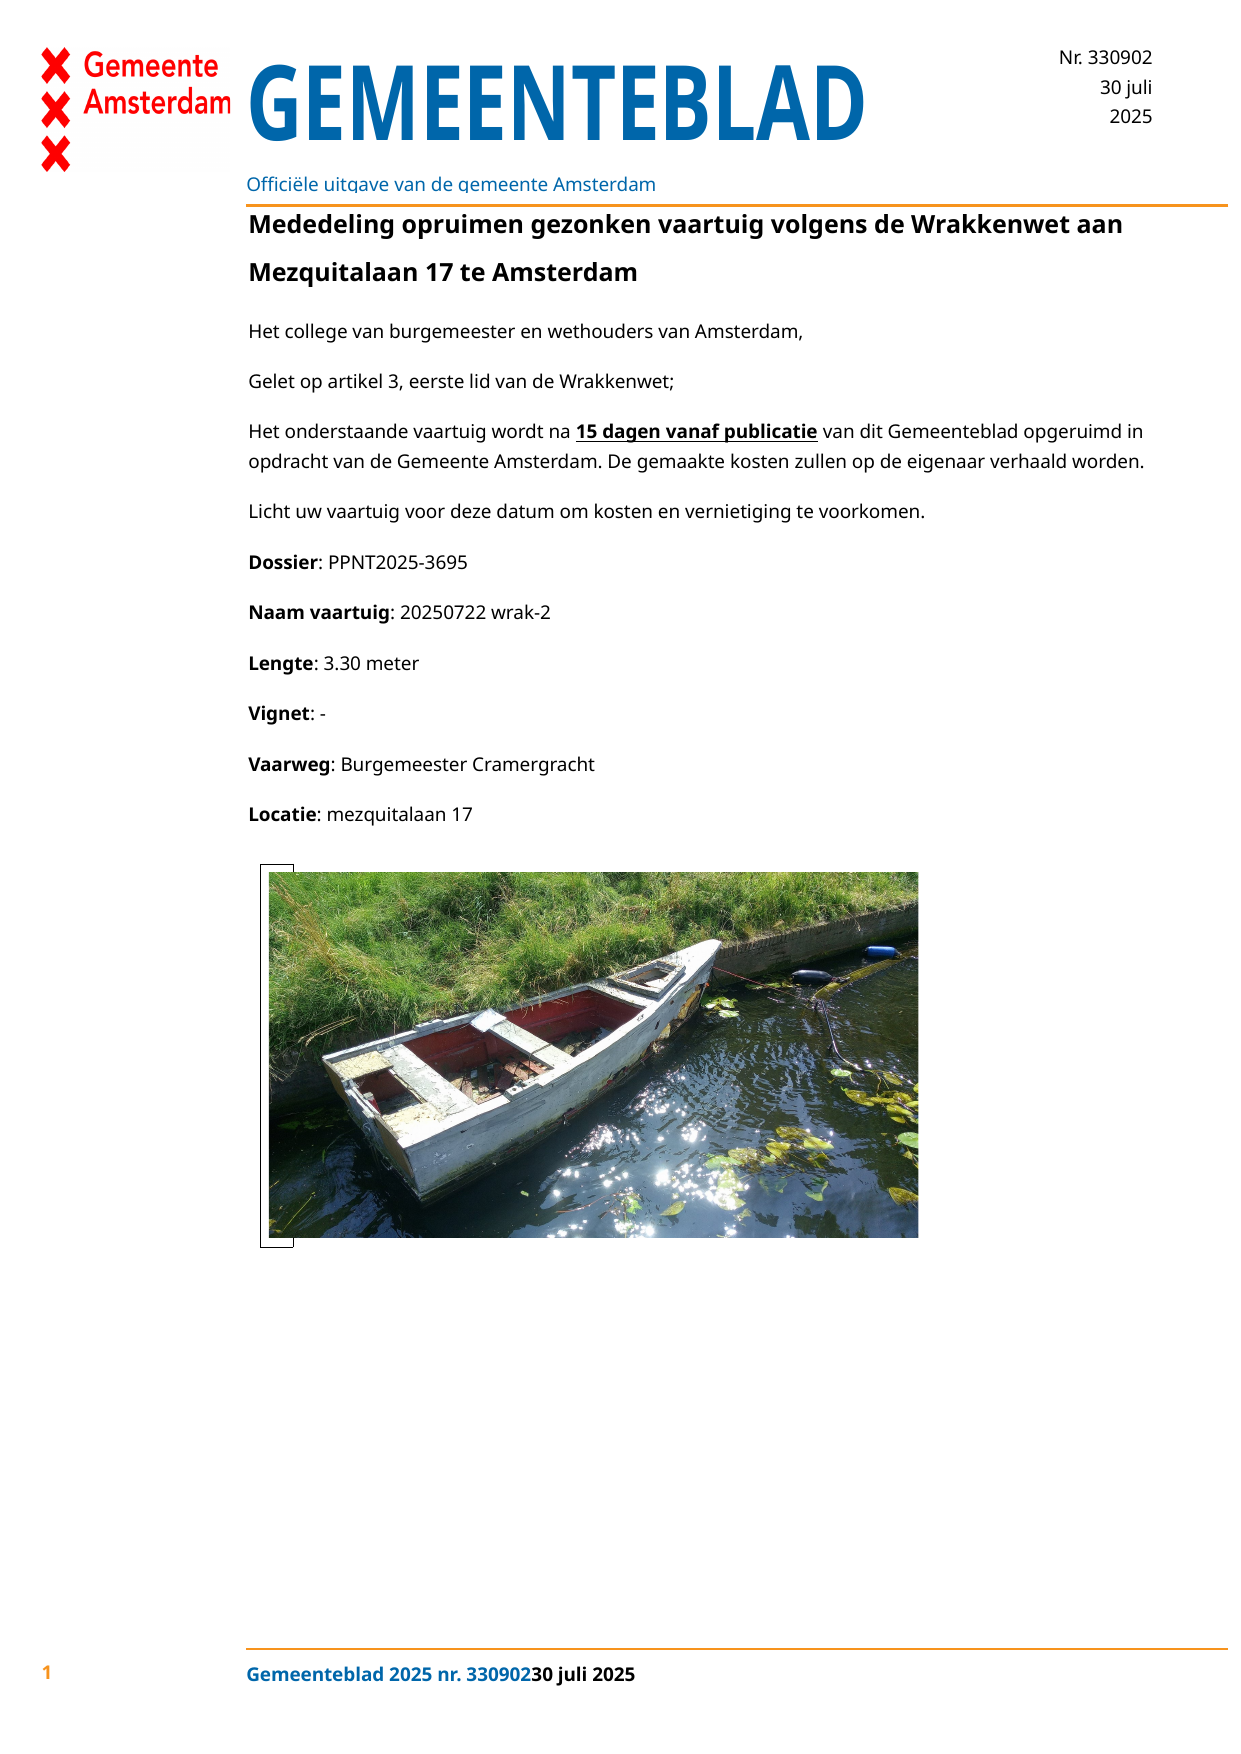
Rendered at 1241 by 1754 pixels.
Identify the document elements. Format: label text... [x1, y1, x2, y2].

text Lengte: 3.30 meter [248, 650, 1152, 676]
picture [41, 47, 231, 172]
text Gelet op artikel 3, eerste lid van de Wrakkenwet; [248, 368, 1152, 394]
picture [268, 872, 919, 1238]
text Het college van burgemeester en wethouders van Amsterdam, [248, 318, 1152, 344]
text Locatie: mezquitalaan 17 [248, 801, 1152, 827]
text Het onderstaande vaartuig wordt na 15 dagen vanaf publicatie van dit Gemeenteblad opgeruimd in opdracht van de Gemeente Amsterdam. De gemaakte kosten zullen op de eigenaar verhaald worden. [248, 419, 1152, 474]
text Licht uw vaartuig voor deze datum om kosten en vernietiging te voorkomen. [248, 499, 1152, 524]
text Dossier: PPNT2025-3695 [248, 549, 1152, 575]
text Mededeling opruimen gezonken vaartuig volgens de Wrakkenwet aan Mezquitalaan 17 te Amsterdam [248, 207, 1152, 288]
text Vaarweg: Burgemeester Cramergracht [248, 751, 1152, 777]
text Naam vaartuig: 20250722 wrak-2 [248, 599, 1152, 625]
text Vignet: - [248, 700, 1152, 726]
